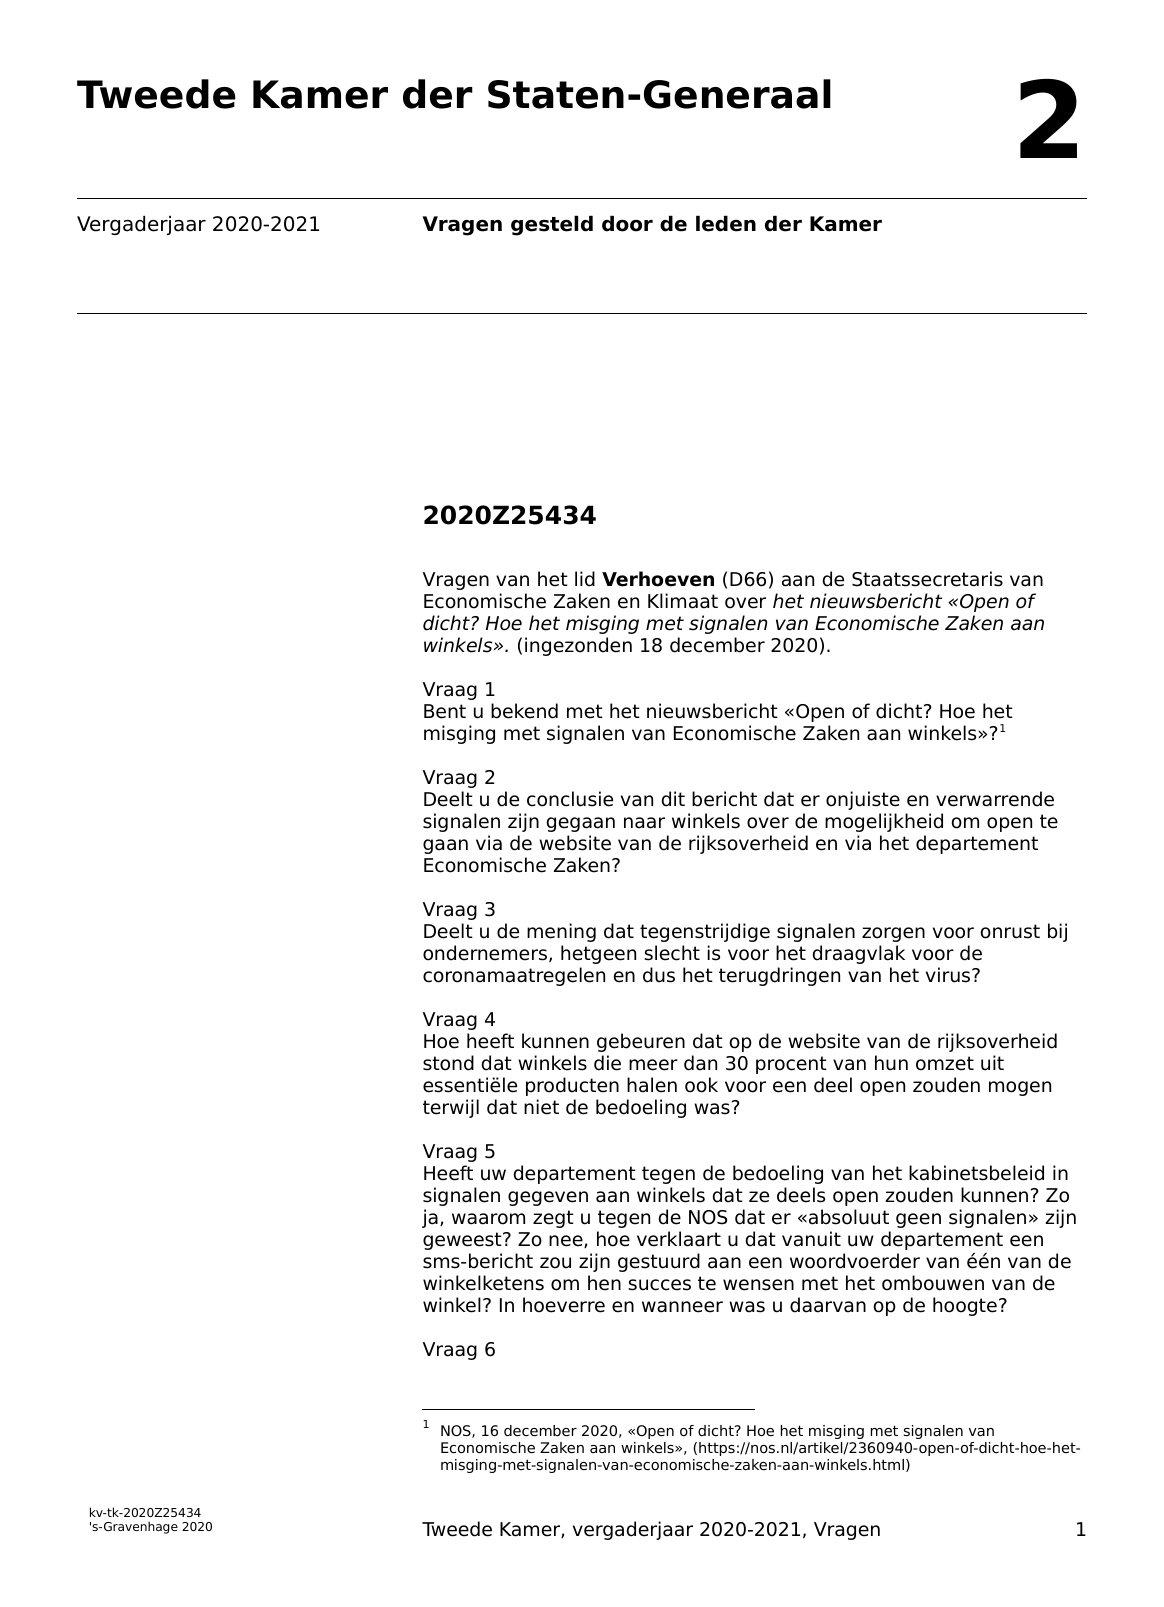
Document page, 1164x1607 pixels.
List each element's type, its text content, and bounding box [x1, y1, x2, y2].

table_header 2 [886, 59, 1087, 198]
text NOS, 16 december 2020, «Open of dicht? Hoe het misging met signalen van Economische Zaken aan winkels», (https://nos.nl/artikel/2360940-open-of-dicht-hoe-het-misging-met-signalen-van-economische-zaken-aan-winkels.html) [422, 1418, 1087, 1474]
text Vraag 6 [422, 1339, 1087, 1361]
text Heeft uw departement tegen de bedoeling van het kabinetsbeleid in signalen gegeven aan winkels dat ze deels open zouden kunnen? Zo ja, waarom zegt u tegen de NOS dat er «absoluut geen signalen» zijn geweest? Zo nee, hoe verklaart u dat vanuit uw departement een sms-bericht zou zijn gestuurd aan een woordvoerder van één van de winkelketens om hen succes te wensen met het ombouwen van de winkel? In hoeverre en wanneer was u daarvan op de hoogte? [422, 1163, 1087, 1317]
table_cell Vragen gesteld door de leden der Kamer [422, 199, 1087, 313]
text Vraag 1 [422, 679, 1087, 701]
text Vragen van het lid Verhoeven (D66) aan de Staatssecretaris van Economische Zaken en Klimaat over het nieuwsbericht «Open of dicht? Hoe het misging met signalen van Economische Zaken aan winkels». (ingezonden 18 december 2020). [422, 569, 1087, 657]
text 's-Gravenhage 2020 [88, 1520, 323, 1534]
text Vraag 5 [422, 1141, 1087, 1163]
text 2020Z25434 [422, 501, 1087, 531]
text Deelt u de conclusie van dit bericht dat er onjuiste en verwarrende signalen zijn gegaan naar winkels over de mogelijkheid om open te gaan via de website van de rijksoverheid en via het departement Economische Zaken? [422, 789, 1087, 877]
text kv-tk-2020Z25434 [88, 1506, 323, 1520]
table_header Tweede Kamer der Staten-Generaal [77, 59, 886, 198]
text Hoe heeft kunnen gebeuren dat op de website van de rijksoverheid stond dat winkels die meer dan 30 procent van hun omzet uit essentiële producten halen ook voor een deel open zouden mogen terwijl dat niet de bedoeling was? [422, 1031, 1087, 1119]
text Bent u bekend met het nieuwsbericht «Open of dicht? Hoe het misging met signalen van Economische Zaken aan winkels»? [422, 701, 1087, 745]
text Vraag 2 [422, 767, 1087, 789]
text Vraag 3 [422, 899, 1087, 921]
text Deelt u de mening dat tegenstrijdige signalen zorgen voor onrust bij ondernemers, hetgeen slecht is voor het draagvlak voor de coronamaatregelen en dus het terugdringen van het virus? [422, 921, 1087, 987]
text Vraag 4 [422, 1009, 1087, 1031]
table_cell Vergaderjaar 2020-2021 [77, 199, 422, 313]
